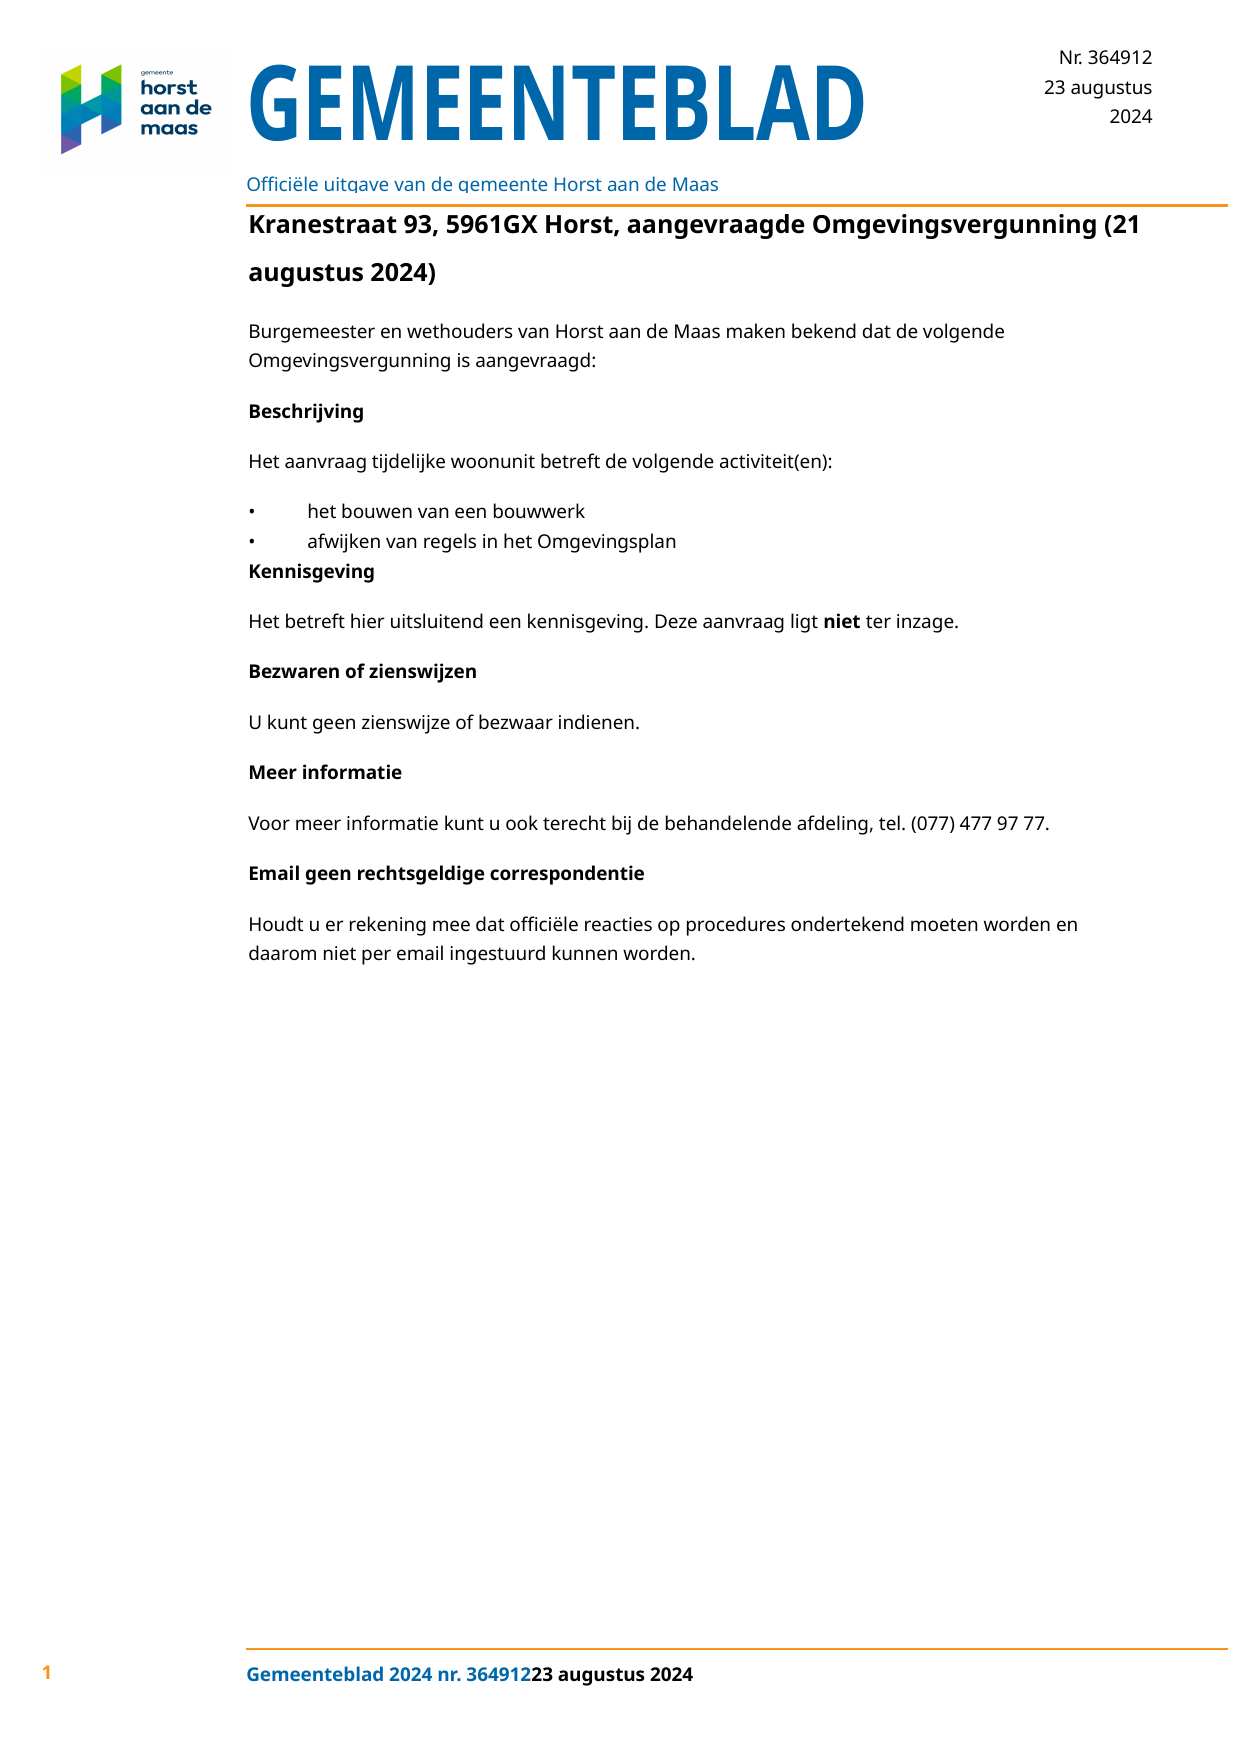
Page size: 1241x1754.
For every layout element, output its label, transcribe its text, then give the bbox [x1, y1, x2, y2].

picture [41, 47, 231, 172]
list het bouwen van een bouwwerk [248, 499, 1152, 524]
text Het betreft hier uitsluitend een kennisgeving. Deze aanvraag ligt niet ter inzage. [248, 608, 1152, 634]
text Meer informatie [248, 759, 1152, 785]
text Het aanvraag tijdelijke woonunit betreft de volgende activiteit(en): [248, 448, 1152, 474]
text Kranestraat 93, 5961GX Horst, aangevraagde Omgevingsvergunning (21 augustus 2024) [248, 207, 1152, 288]
text Burgemeester en wethouders van Horst aan de Maas maken bekend dat de volgende Omgevingsvergunning is aangevraagd: [248, 318, 1152, 373]
text U kunt geen zienswijze of bezwaar indienen. [248, 709, 1152, 735]
text Voor meer informatie kunt u ook terecht bij de behandelende afdeling, tel. (077) 477 97 77. [248, 810, 1152, 836]
text Houdt u er rekening mee dat officiële reacties op procedures ondertekend moeten worden en daarom niet per email ingestuurd kunnen worden. [248, 911, 1152, 966]
text Email geen rechtsgeldige correspondentie [248, 860, 1152, 886]
text Bezwaren of zienswijzen [248, 659, 1152, 684]
text Beschrijving [248, 398, 1152, 424]
list afwijken van regels in het Omgevingsplan [248, 528, 1152, 554]
text Kennisgeving [248, 558, 1152, 584]
